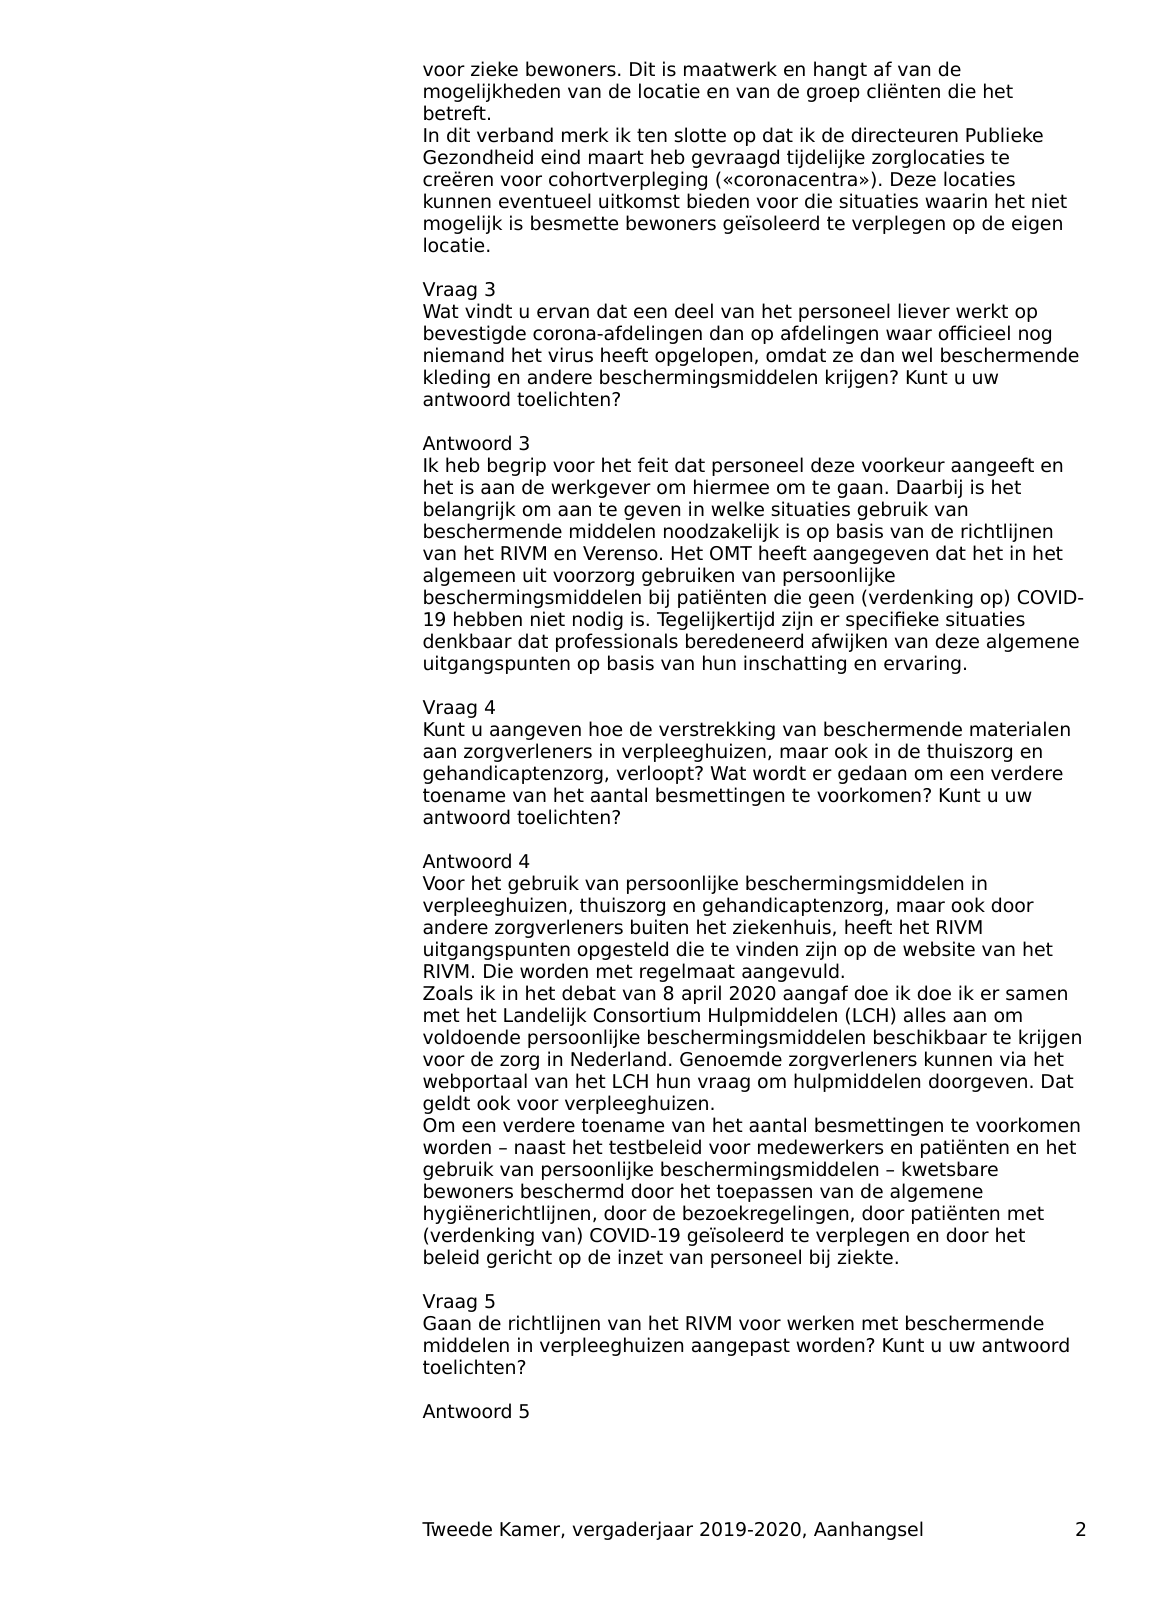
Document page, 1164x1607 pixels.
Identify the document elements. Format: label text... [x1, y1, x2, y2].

text Voor het gebruik van persoonlijke beschermingsmiddelen in verpleeghuizen, thuiszorg en gehandicaptenzorg, maar ook door andere zorgverleners buiten het ziekenhuis, heeft het RIVM uitgangspunten opgesteld die te vinden zijn op de website van het RIVM. Die worden met regelmaat aangevuld. [422, 873, 1087, 983]
text Vraag 3 [422, 279, 1087, 301]
text voor zieke bewoners. Dit is maatwerk en hangt af van de mogelijkheden van de locatie en van de groep cliënten die het betreft. [422, 59, 1087, 125]
text Wat vindt u ervan dat een deel van het personeel liever werkt op bevestigde corona-afdelingen dan op afdelingen waar officieel nog niemand het virus heeft opgelopen, omdat ze dan wel beschermende kleding en andere beschermingsmiddelen krijgen? Kunt u uw antwoord toelichten? [422, 301, 1087, 411]
text Antwoord 5 [422, 1401, 1087, 1423]
text Om een verdere toename van het aantal besmettingen te voorkomen worden – naast het testbeleid voor medewerkers en patiënten en het gebruik van persoonlijke beschermingsmiddelen – kwetsbare bewoners beschermd door het toepassen van de algemene hygiënerichtlijnen, door de bezoekregelingen, door patiënten met (verdenking van) COVID-19 geïsoleerd te verplegen en door het beleid gericht op de inzet van personeel bij ziekte. [422, 1115, 1087, 1269]
text In dit verband merk ik ten slotte op dat ik de directeuren Publieke Gezondheid eind maart heb gevraagd tijdelijke zorglocaties te creëren voor cohortverpleging («coronacentra»). Deze locaties kunnen eventueel uitkomst bieden voor die situaties waarin het niet mogelijk is besmette bewoners geïsoleerd te verplegen op de eigen locatie. [422, 125, 1087, 257]
text Zoals ik in het debat van 8 april 2020 aangaf doe ik doe ik er samen met het Landelijk Consortium Hulpmiddelen (LCH) alles aan om voldoende persoonlijke beschermingsmiddelen beschikbaar te krijgen voor de zorg in Nederland. Genoemde zorgverleners kunnen via het webportaal van het LCH hun vraag om hulpmiddelen doorgeven. Dat geldt ook voor verpleeghuizen. [422, 983, 1087, 1115]
text Kunt u aangeven hoe de verstrekking van beschermende materialen aan zorgverleners in verpleeghuizen, maar ook in de thuiszorg en gehandicaptenzorg, verloopt? Wat wordt er gedaan om een verdere toename van het aantal besmettingen te voorkomen? Kunt u uw antwoord toelichten? [422, 719, 1087, 829]
text Vraag 4 [422, 697, 1087, 719]
text Antwoord 3 [422, 433, 1087, 455]
text Gaan de richtlijnen van het RIVM voor werken met beschermende middelen in verpleeghuizen aangepast worden? Kunt u uw antwoord toelichten? [422, 1313, 1087, 1379]
text Antwoord 4 [422, 851, 1087, 873]
text Vraag 5 [422, 1291, 1087, 1313]
text Ik heb begrip voor het feit dat personeel deze voorkeur aangeeft en het is aan de werkgever om hiermee om te gaan. Daarbij is het belangrijk om aan te geven in welke situaties gebruik van beschermende middelen noodzakelijk is op basis van de richtlijnen van het RIVM en Verenso. Het OMT heeft aangegeven dat het in het algemeen uit voorzorg gebruiken van persoonlijke beschermingsmiddelen bij patiënten die geen (verdenking op) COVID-19 hebben niet nodig is. Tegelijkertijd zijn er specifieke situaties denkbaar dat professionals beredeneerd afwijken van deze algemene uitgangspunten op basis van hun inschatting en ervaring. [422, 455, 1087, 675]
